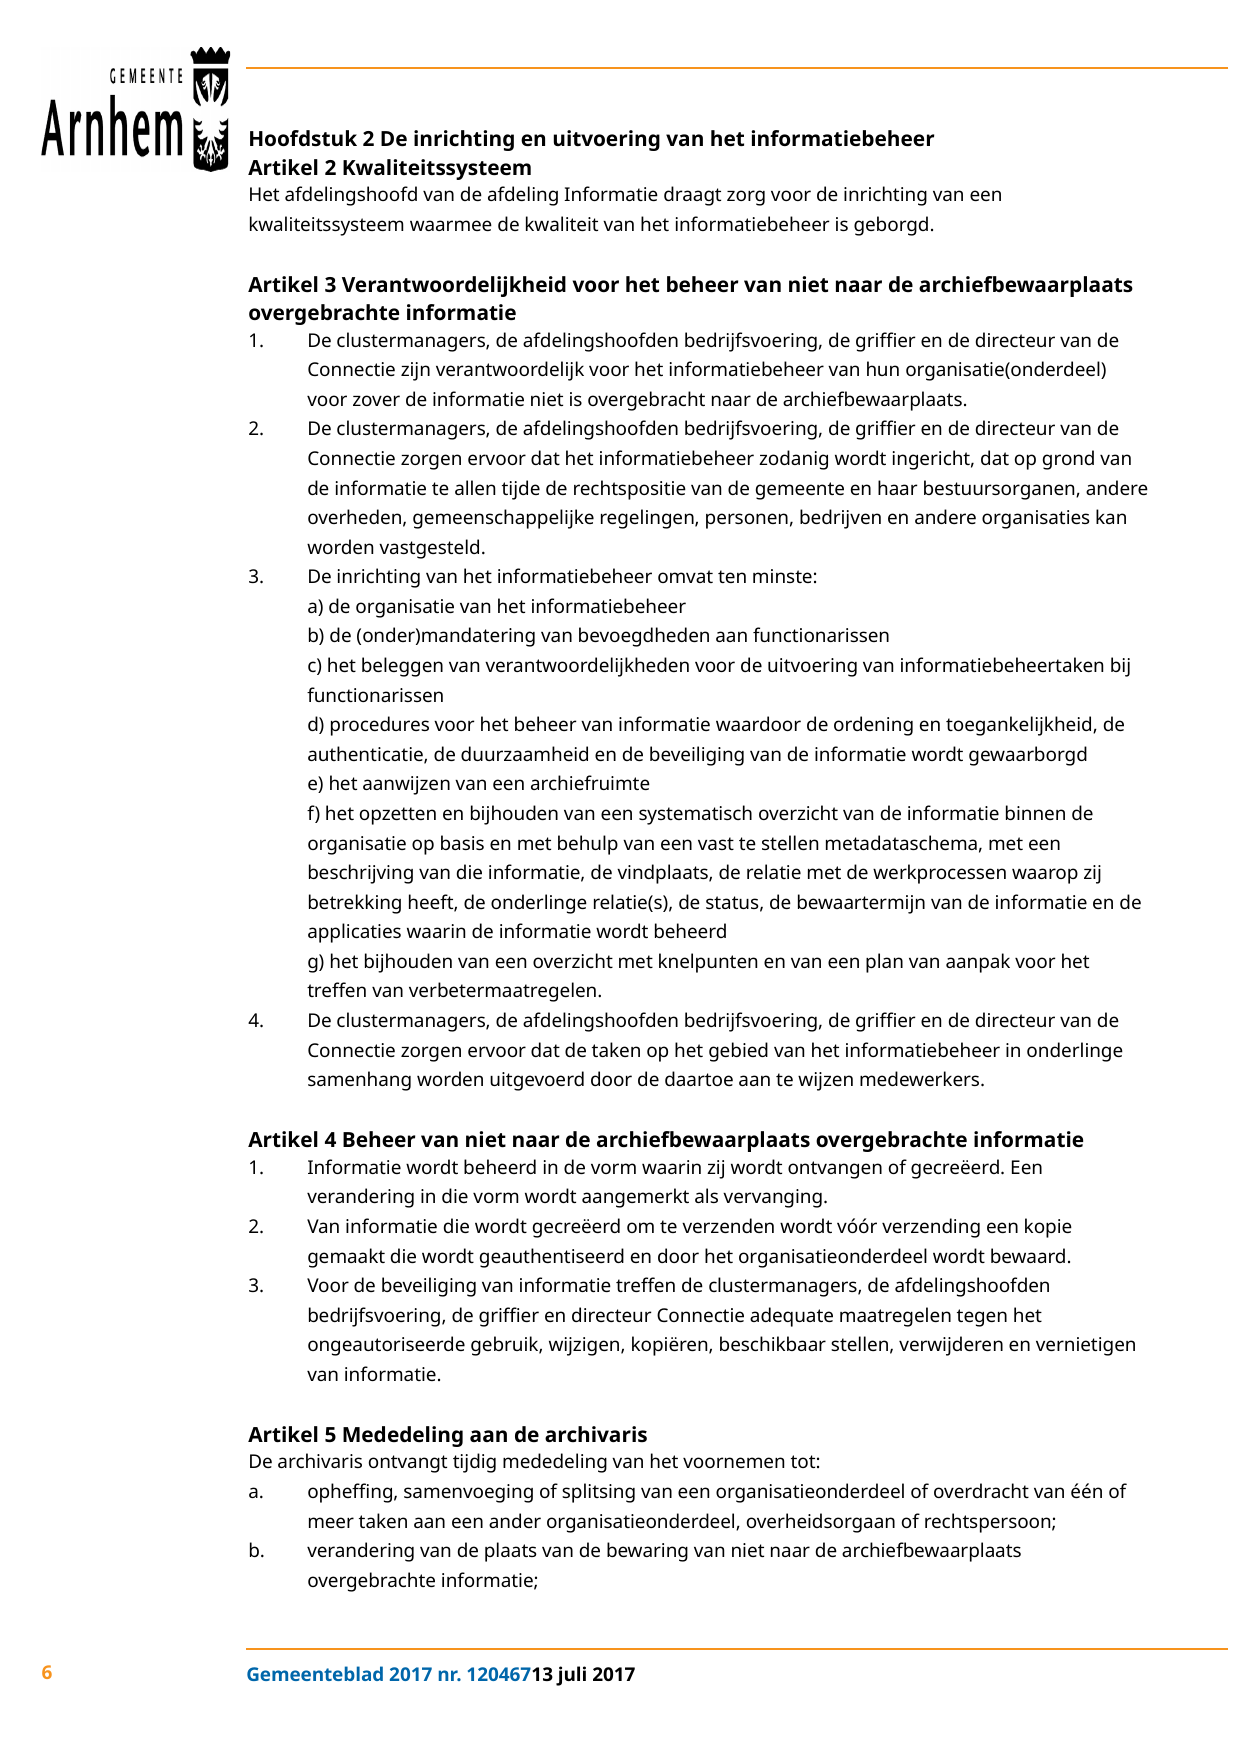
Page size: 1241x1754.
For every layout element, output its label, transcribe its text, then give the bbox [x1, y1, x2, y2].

list De clustermanagers, de afdelingshoofden bedrijfsvoering, de griffier en de directeur van de Connectie zorgen ervoor dat het informatiebeheer zodanig wordt ingericht, dat op grond van de informatie te allen tijde de rechtspositie van de gemeente en haar bestuursorganen, andere overheden, gemeenschappelijke regelingen, personen, bedrijven en andere organisaties kan worden vastgesteld. [248, 416, 1152, 560]
list De clustermanagers, de afdelingshoofden bedrijfsvoering, de griffier en de directeur van de Connectie zijn verantwoordelijk voor het informatiebeheer van hun organisatie(onderdeel) voor zover de informatie niet is overgebracht naar de archiefbewaarplaats. [248, 327, 1152, 412]
list De clustermanagers, de afdelingshoofden bedrijfsvoering, de griffier en de directeur van de Connectie zorgen ervoor dat de taken op het gebied van het informatiebeheer in onderlinge samenhang worden uitgevoerd door de daartoe aan te wijzen medewerkers. [248, 1007, 1152, 1092]
list e) het aanwijzen van een archiefruimte [248, 771, 1152, 796]
text Artikel 2 Kwaliteitssysteem [248, 153, 1152, 181]
text Het afdelingshoofd van de afdeling Informatie draagt zorg voor de inrichting van een kwaliteitssysteem waarmee de kwaliteit van het informatiebeheer is geborgd. [248, 181, 1152, 237]
list a) de organisatie van het informatiebeheer [248, 593, 1152, 619]
list opheffing, samenvoeging of splitsing van een organisatieonderdeel of overdracht van één of meer taken aan een ander organisatieonderdeel, overheidsorgaan of rechtspersoon; [248, 1478, 1152, 1534]
list f) het opzetten en bijhouden van een systematisch overzicht van de informatie binnen de organisatie op basis en met behulp van een vast te stellen metadataschema, met een beschrijving van die informatie, de vindplaats, de relatie met de werkprocessen waarop zij betrekking heeft, de onderlinge relatie(s), de status, de bewaartermijn van de informatie en de applicaties waarin de informatie wordt beheerd [248, 800, 1152, 944]
text Hoofdstuk 2 De inrichting en uitvoering van het informatiebeheer [248, 124, 1152, 153]
list Informatie wordt beheerd in de vorm waarin zij wordt ontvangen of gecreëerd. Een verandering in die vorm wordt aangemerkt als vervanging. [248, 1154, 1152, 1209]
list Van informatie die wordt gecreëerd om te verzenden wordt vóór verzending een kopie gemaakt die wordt geauthentiseerd en door het organisatieonderdeel wordt bewaard. [248, 1213, 1152, 1268]
list b) de (onder)mandatering van bevoegdheden aan functionarissen [248, 623, 1152, 648]
text Artikel 4 Beheer van niet naar de archiefbewaarplaats overgebrachte informatie [248, 1126, 1152, 1154]
list c) het beleggen van verantwoordelijkheden voor de uitvoering van informatiebeheertaken bij functionarissen [248, 652, 1152, 708]
list De inrichting van het informatiebeheer omvat ten minste: [248, 563, 1152, 589]
list d) procedures voor het beheer van informatie waardoor de ordening en toegankelijkheid, de authenticatie, de duurzaamheid en de beveiliging van de informatie wordt gewaarborgd [248, 711, 1152, 767]
list Voor de beveiliging van informatie treffen de clustermanagers, de afdelingshoofden bedrijfsvoering, de griffier en directeur Connectie adequate maatregelen tegen het ongeautoriseerde gebruik, wijzigen, kopiëren, beschikbaar stellen, verwijderen en vernietigen van informatie. [248, 1272, 1152, 1387]
text Artikel 5 Mededeling aan de archivaris [248, 1420, 1152, 1449]
list verandering van de plaats van de bewaring van niet naar de archiefbewaarplaats overgebrachte informatie; [248, 1537, 1152, 1593]
text Artikel 3 Verantwoordelijkheid voor het beheer van niet naar de archiefbewaarplaats overgebrachte informatie [248, 270, 1152, 327]
text De archivaris ontvangt tijdig mededeling van het voornemen tot: [248, 1449, 1152, 1474]
picture [41, 47, 231, 172]
list g) het bijhouden van een overzicht met knelpunten en van een plan van aanpak voor het treffen van verbetermaatregelen. [248, 948, 1152, 1003]
